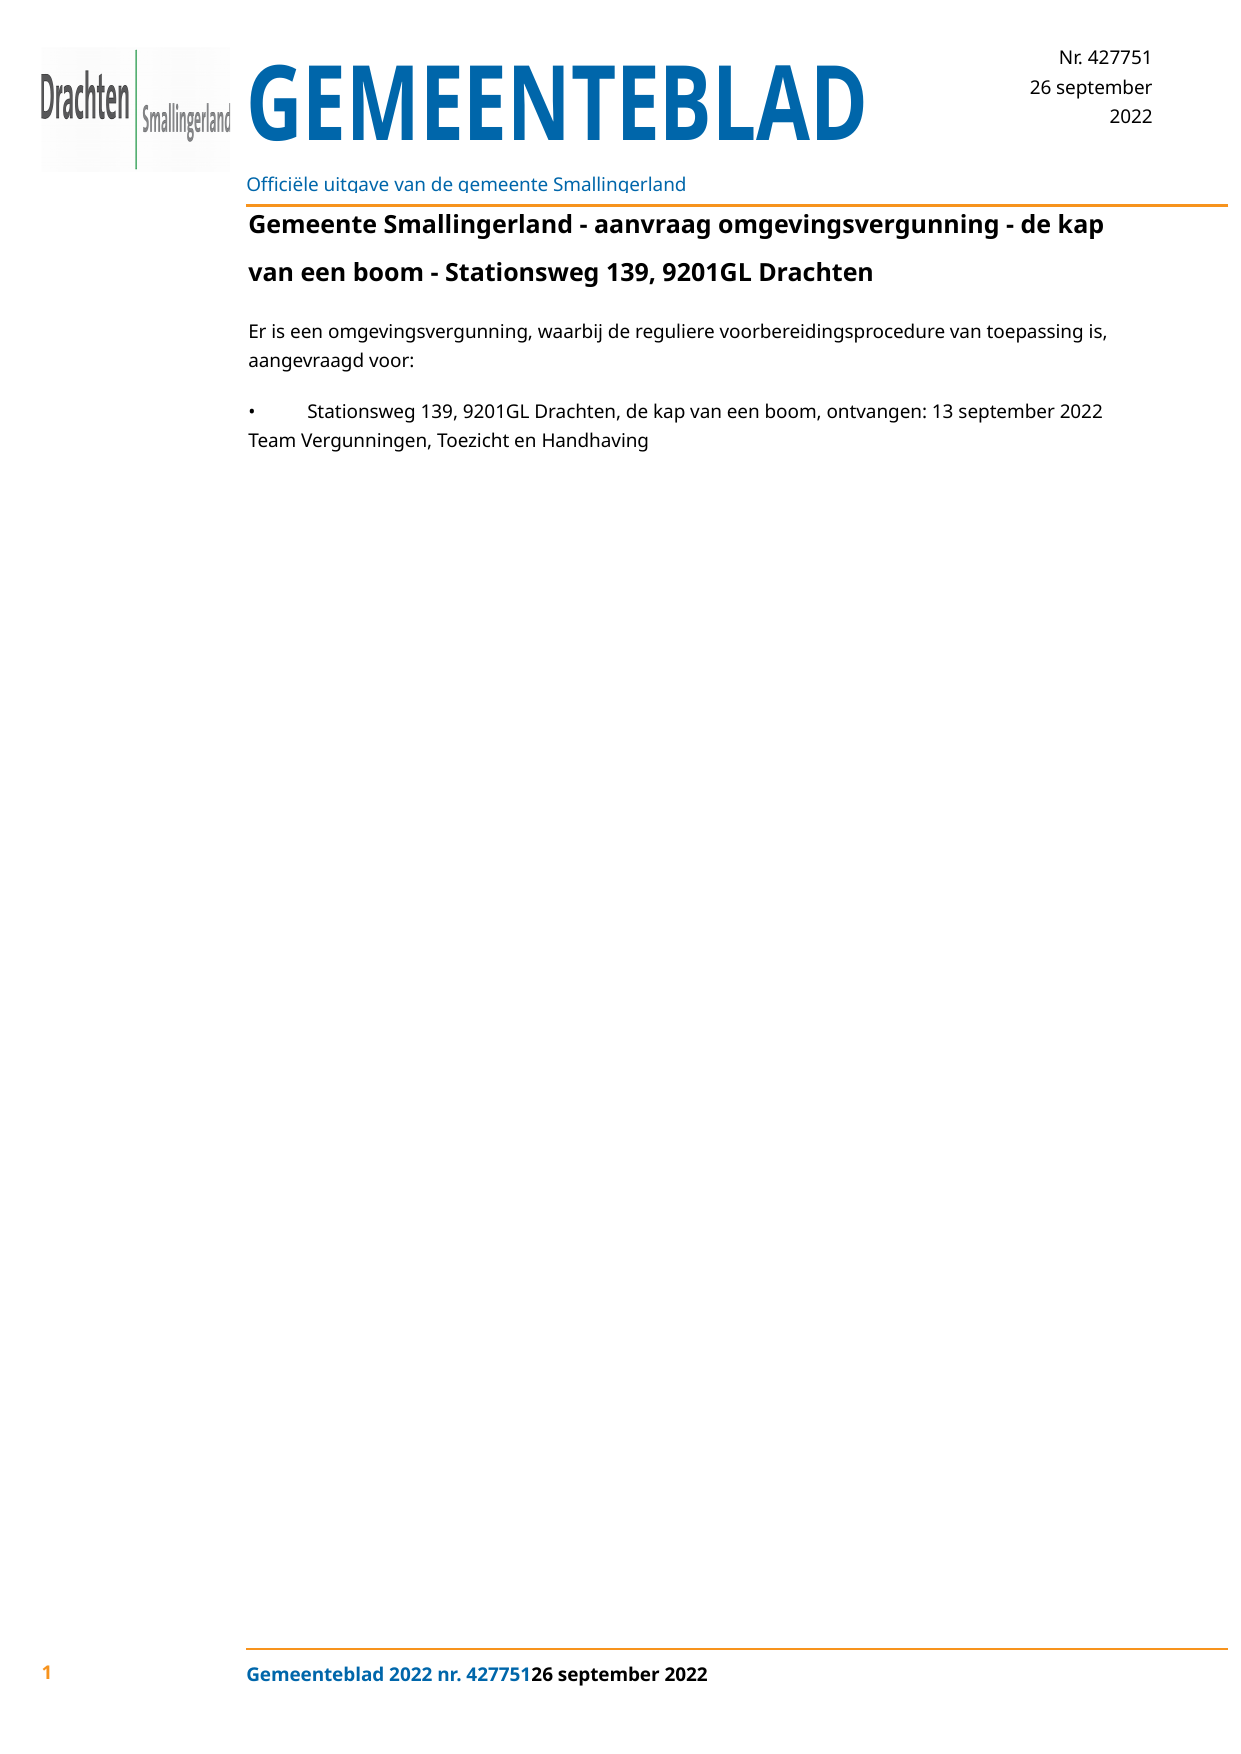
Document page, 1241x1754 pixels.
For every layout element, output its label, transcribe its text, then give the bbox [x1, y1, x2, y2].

list Stationsweg 139, 9201GL Drachten, de kap van een boom, ontvangen: 13 september 2022 [248, 398, 1152, 424]
text Er is een omgevingsvergunning, waarbij de reguliere voorbereidingsprocedure van toepassing is, aangevraagd voor: [248, 318, 1152, 373]
picture [41, 47, 231, 172]
text Team Vergunningen, Toezicht en Handhaving [248, 427, 1152, 453]
text Gemeente Smallingerland - aanvraag omgevingsvergunning - de kap van een boom - Stationsweg 139, 9201GL Drachten [248, 207, 1152, 288]
